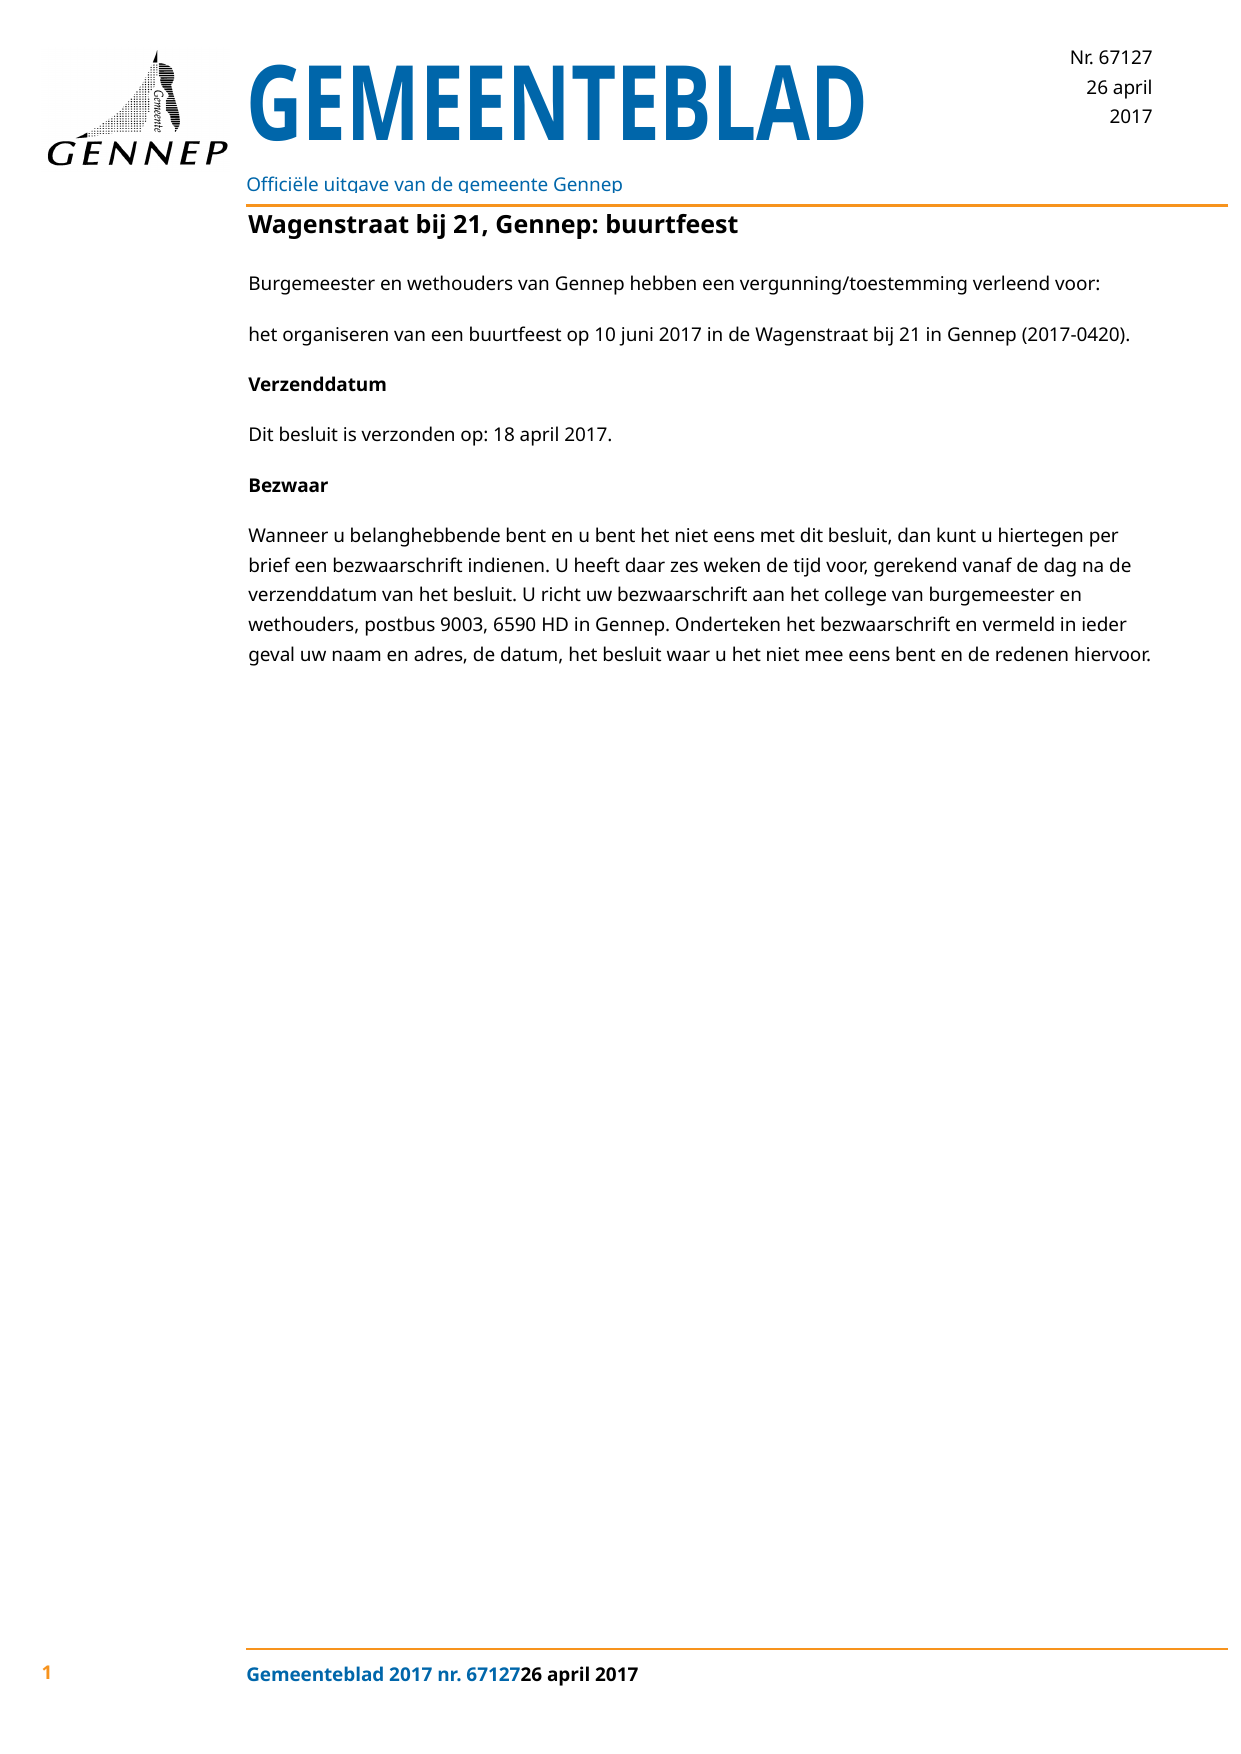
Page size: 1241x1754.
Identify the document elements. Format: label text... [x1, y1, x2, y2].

text Verzenddatum [248, 371, 1152, 397]
text Bezwaar [248, 472, 1152, 498]
text Wagenstraat bij 21, Gennep: buurtfeest [248, 207, 1152, 241]
picture [41, 47, 231, 172]
text Burgemeester en wethouders van Gennep hebben een vergunning/toestemming verleend voor: [248, 270, 1152, 296]
text Dit besluit is verzonden op: 18 april 2017. [248, 422, 1152, 447]
text het organiseren van een buurtfeest op 10 juni 2017 in de Wagenstraat bij 21 in Gennep (2017-0420). [248, 321, 1152, 346]
text Wanneer u belanghebbende bent en u bent het niet eens met dit besluit, dan kunt u hiertegen per brief een bezwaarschrift indienen. U heeft daar zes weken de tijd voor, gerekend vanaf de dag na de verzenddatum van het besluit. U richt uw bezwaarschrift aan het college van burgemeester en wethouders, postbus 9003, 6590 HD in Gennep. Onderteken het bezwaarschrift en vermeld in ieder geval uw naam en adres, de datum, het besluit waar u het niet mee eens bent en de redenen hiervoor. [248, 522, 1152, 666]
